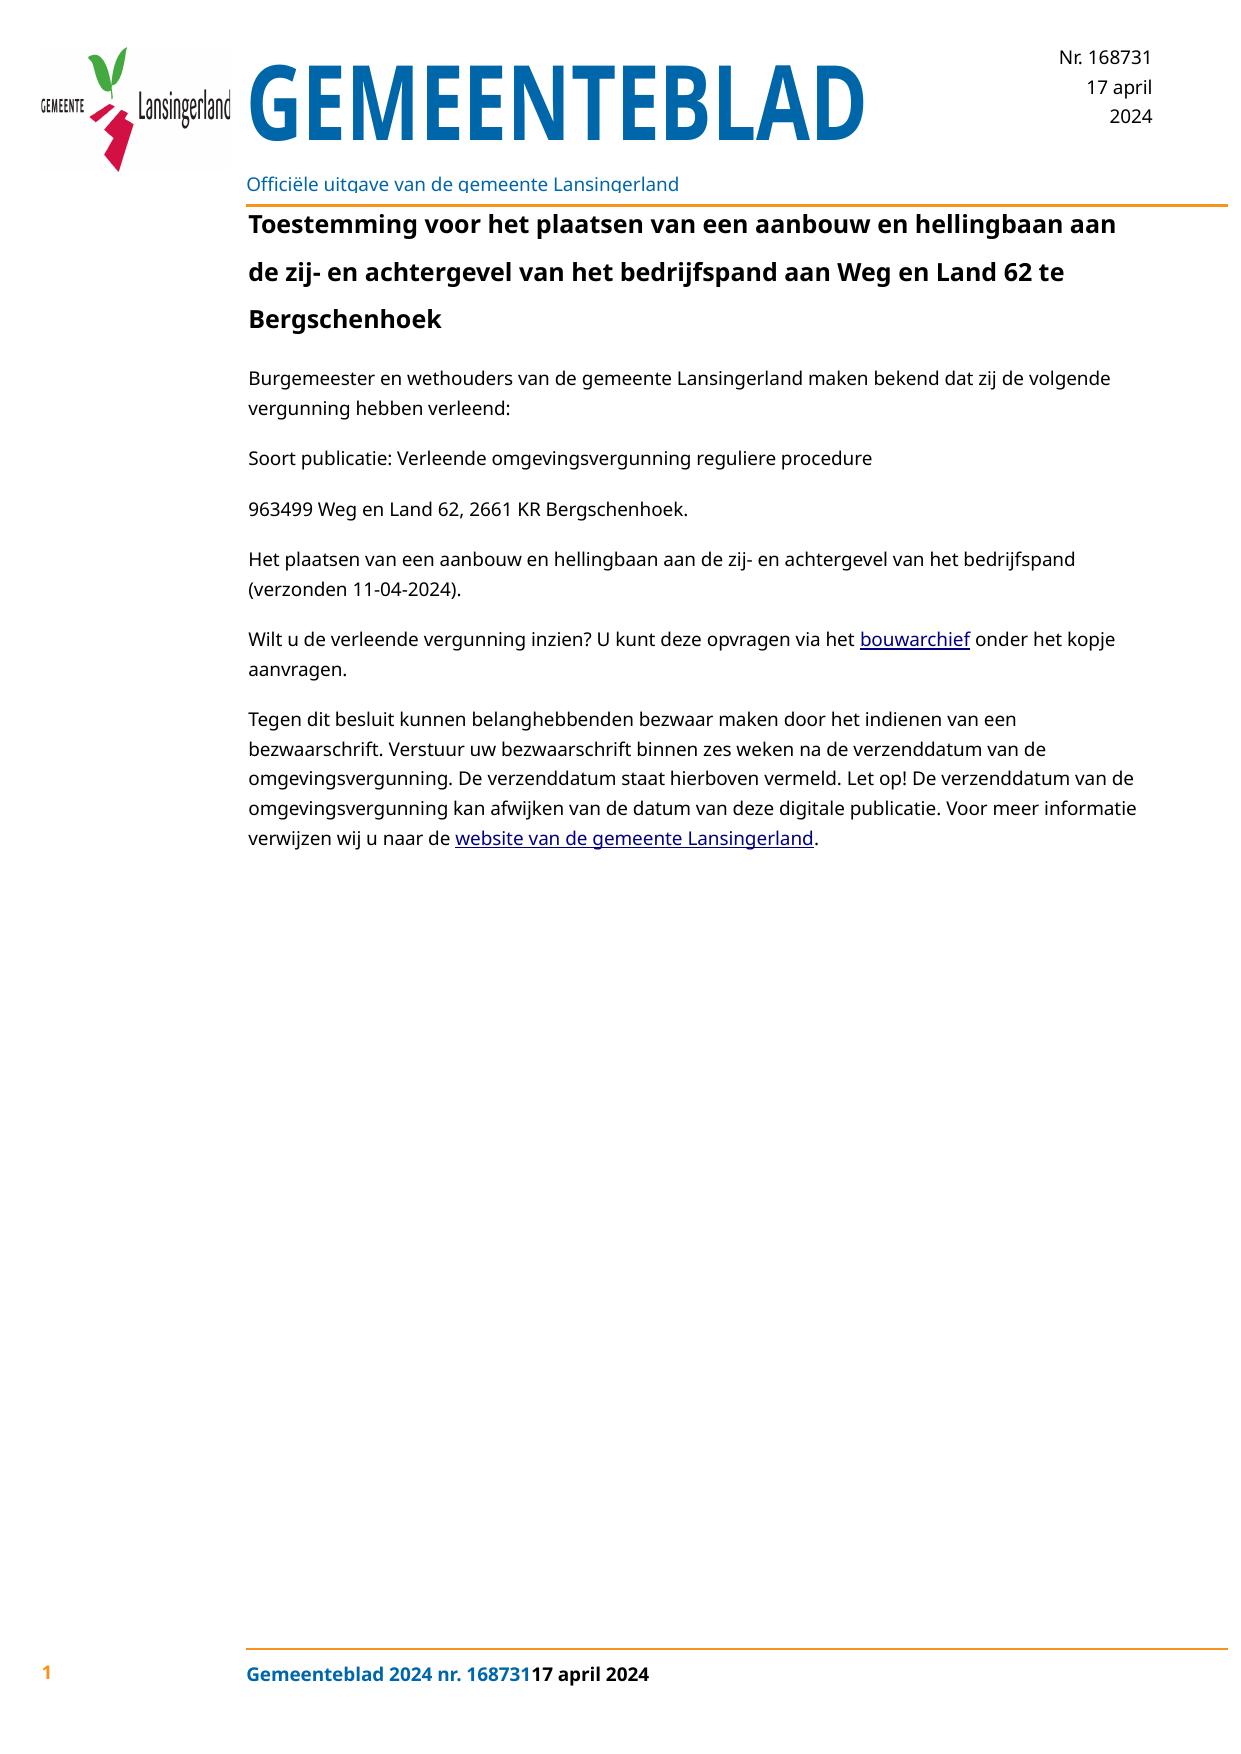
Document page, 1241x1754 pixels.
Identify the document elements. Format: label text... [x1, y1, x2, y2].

text 963499 Weg en Land 62, 2661 KR Bergschenhoek. [248, 496, 1152, 522]
picture [41, 47, 231, 172]
text Soort publicatie: Verleende omgevingsvergunning reguliere procedure [248, 446, 1152, 471]
text Het plaatsen van een aanbouw en hellingbaan aan de zij- en achtergevel van het bedrijfspand (verzonden 11-04-2024). [248, 546, 1152, 602]
text Burgemeester en wethouders van de gemeente Lansingerland maken bekend dat zij de volgende vergunning hebben verleend: [248, 366, 1152, 421]
text Tegen dit besluit kunnen belanghebbenden bezwaar maken door het indienen van een bezwaarschrift. Verstuur uw bezwaarschrift binnen zes weken na de verzenddatum van de omgevingsvergunning. De verzenddatum staat hierboven vermeld. Let op! De verzenddatum van de omgevingsvergunning kan afwijken van de datum van deze digitale publicatie. Voor meer informatie verwijzen wij u naar de website van de gemeente Lansingerland. [248, 706, 1152, 850]
text Wilt u de verleende vergunning inzien? U kunt deze opvragen via het bouwarchief onder het kopje aanvragen. [248, 626, 1152, 682]
text Toestemming voor het plaatsen van een aanbouw en hellingbaan aan de zij- en achtergevel van het bedrijfspand aan Weg en Land 62 te Bergschenhoek [248, 207, 1152, 336]
